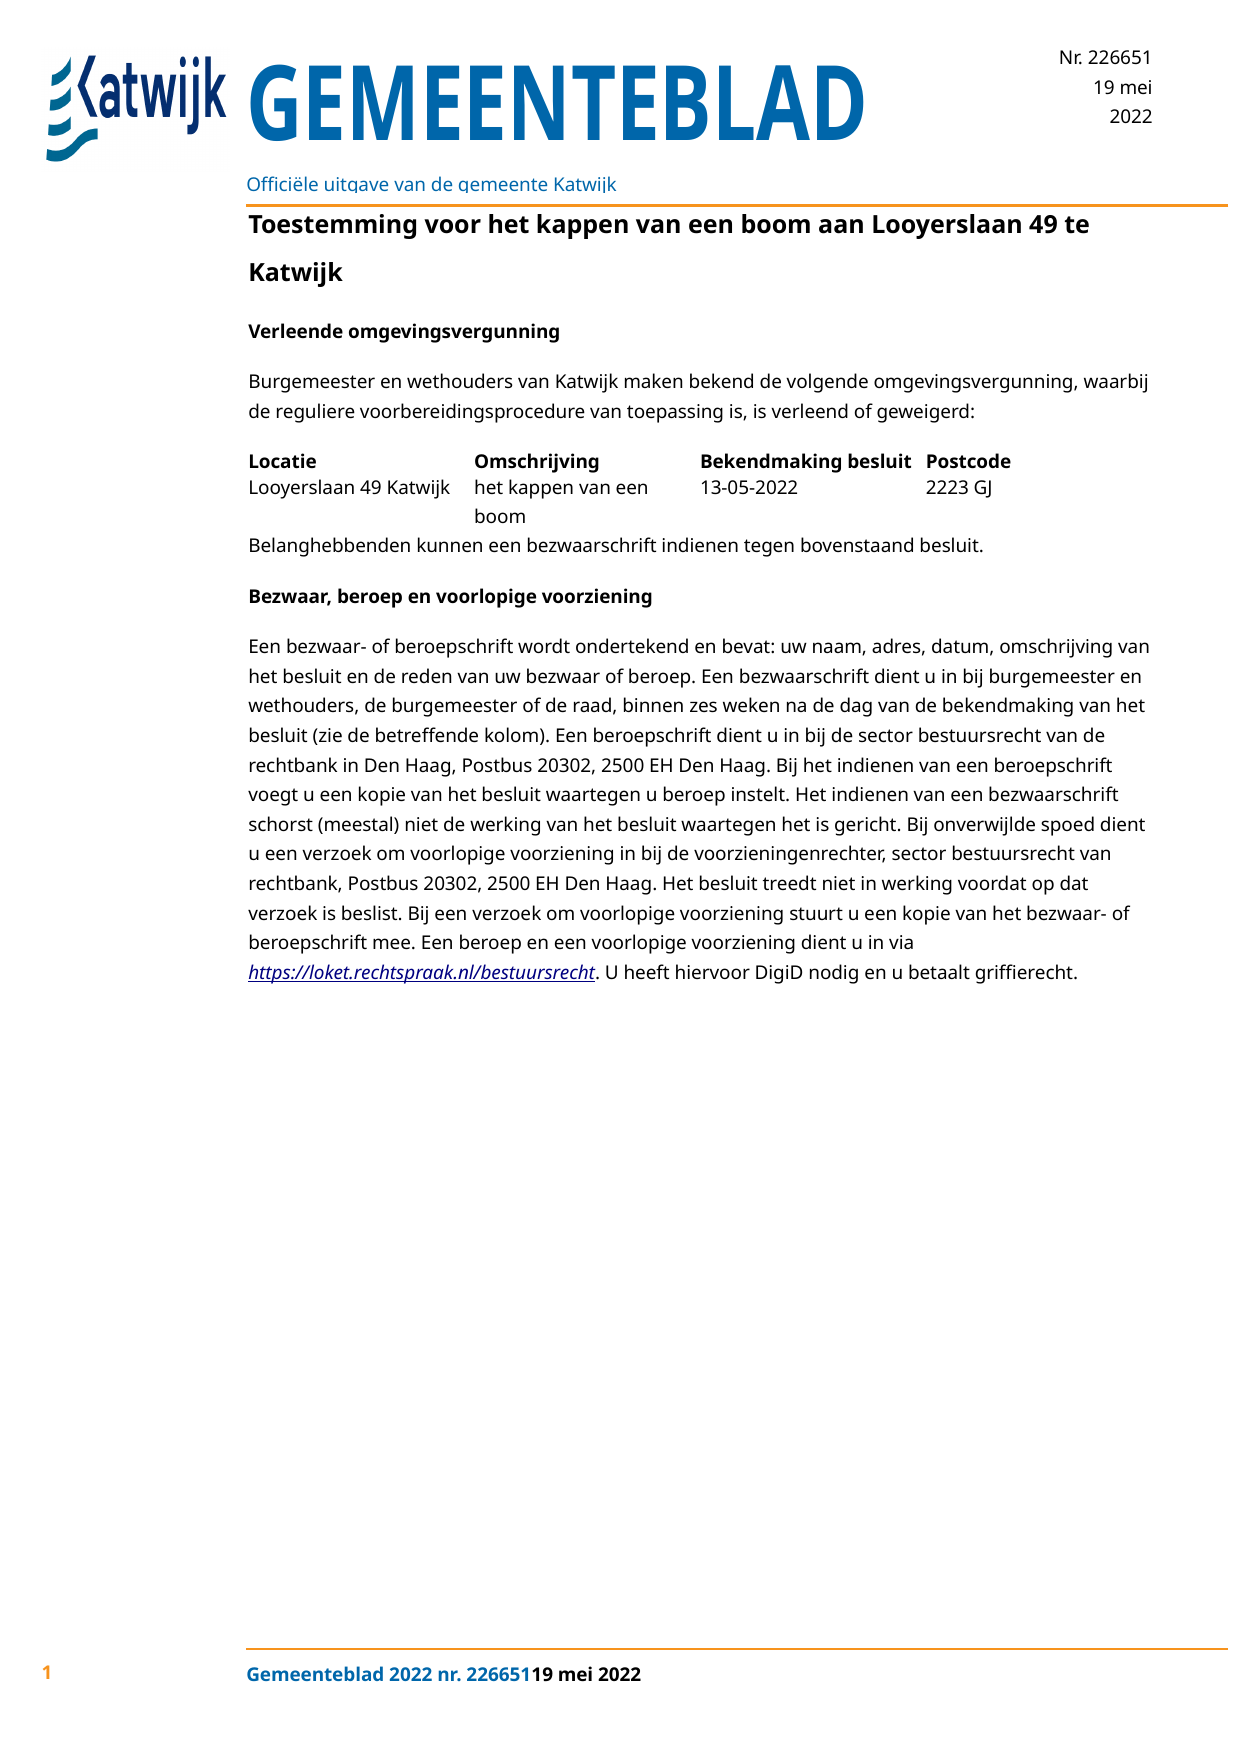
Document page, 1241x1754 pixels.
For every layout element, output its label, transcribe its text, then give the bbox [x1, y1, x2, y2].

text Toestemming voor het kappen van een boom aan Looyerslaan 49 te Katwijk [248, 207, 1152, 288]
table_header Omschrijving [474, 449, 700, 474]
table_cell Looyerslaan 49 Katwijk [248, 474, 474, 529]
table_header Bekendmaking besluit [700, 449, 926, 474]
table_cell het kappen van een boom [474, 474, 700, 529]
text Bezwaar, beroep en voorlopige voorziening [248, 583, 1152, 609]
table_cell 13-05-2022 [700, 474, 926, 529]
picture [41, 47, 231, 172]
text Belanghebbenden kunnen een bezwaarschrift indienen tegen bovenstaand besluit. [248, 533, 1152, 558]
text Burgemeester en wethouders van Katwijk maken bekend de volgende omgevingsvergunning, waarbij de reguliere voorbereidingsprocedure van toepassing is, is verleend of geweigerd: [248, 368, 1152, 424]
text Verleende omgevingsvergunning [248, 318, 1152, 344]
table_header Postcode [926, 449, 1152, 474]
text Een bezwaar- of beroepschrift wordt ondertekend en bevat: uw naam, adres, datum, omschrijving van het besluit en de reden van uw bezwaar of beroep. Een bezwaarschrift dient u in bij burgemeester en wethouders, de burgemeester of de raad, binnen zes weken na de dag van de bekendmaking van het besluit (zie de betreffende kolom). Een beroepschrift dient u in bij de sector bestuursrecht van de rechtbank in Den Haag, Postbus 20302, 2500 EH Den Haag. Bij het indienen van een beroepschrift voegt u een kopie van het besluit waartegen u beroep instelt. Het indienen van een bezwaarschrift schorst (meestal) niet de werking van het besluit waartegen het is gericht. Bij onverwijlde spoed dient u een verzoek om voorlopige voorziening in bij de voorzieningenrechter, sector bestuursrecht van rechtbank, Postbus 20302, 2500 EH Den Haag. Het besluit treedt niet in werking voordat op dat verzoek is beslist. Bij een verzoek om voorlopige voorziening stuurt u een kopie van het bezwaar- of beroepschrift mee. Een beroep en een voorlopige voorziening dient u in via https://loket.rechtspraak.nl/bestuursrecht. U heeft hiervoor DigiD nodig en u betaalt griffierecht. [248, 633, 1152, 985]
table_header Locatie [248, 449, 474, 474]
table_cell 2223 GJ [926, 474, 1152, 529]
